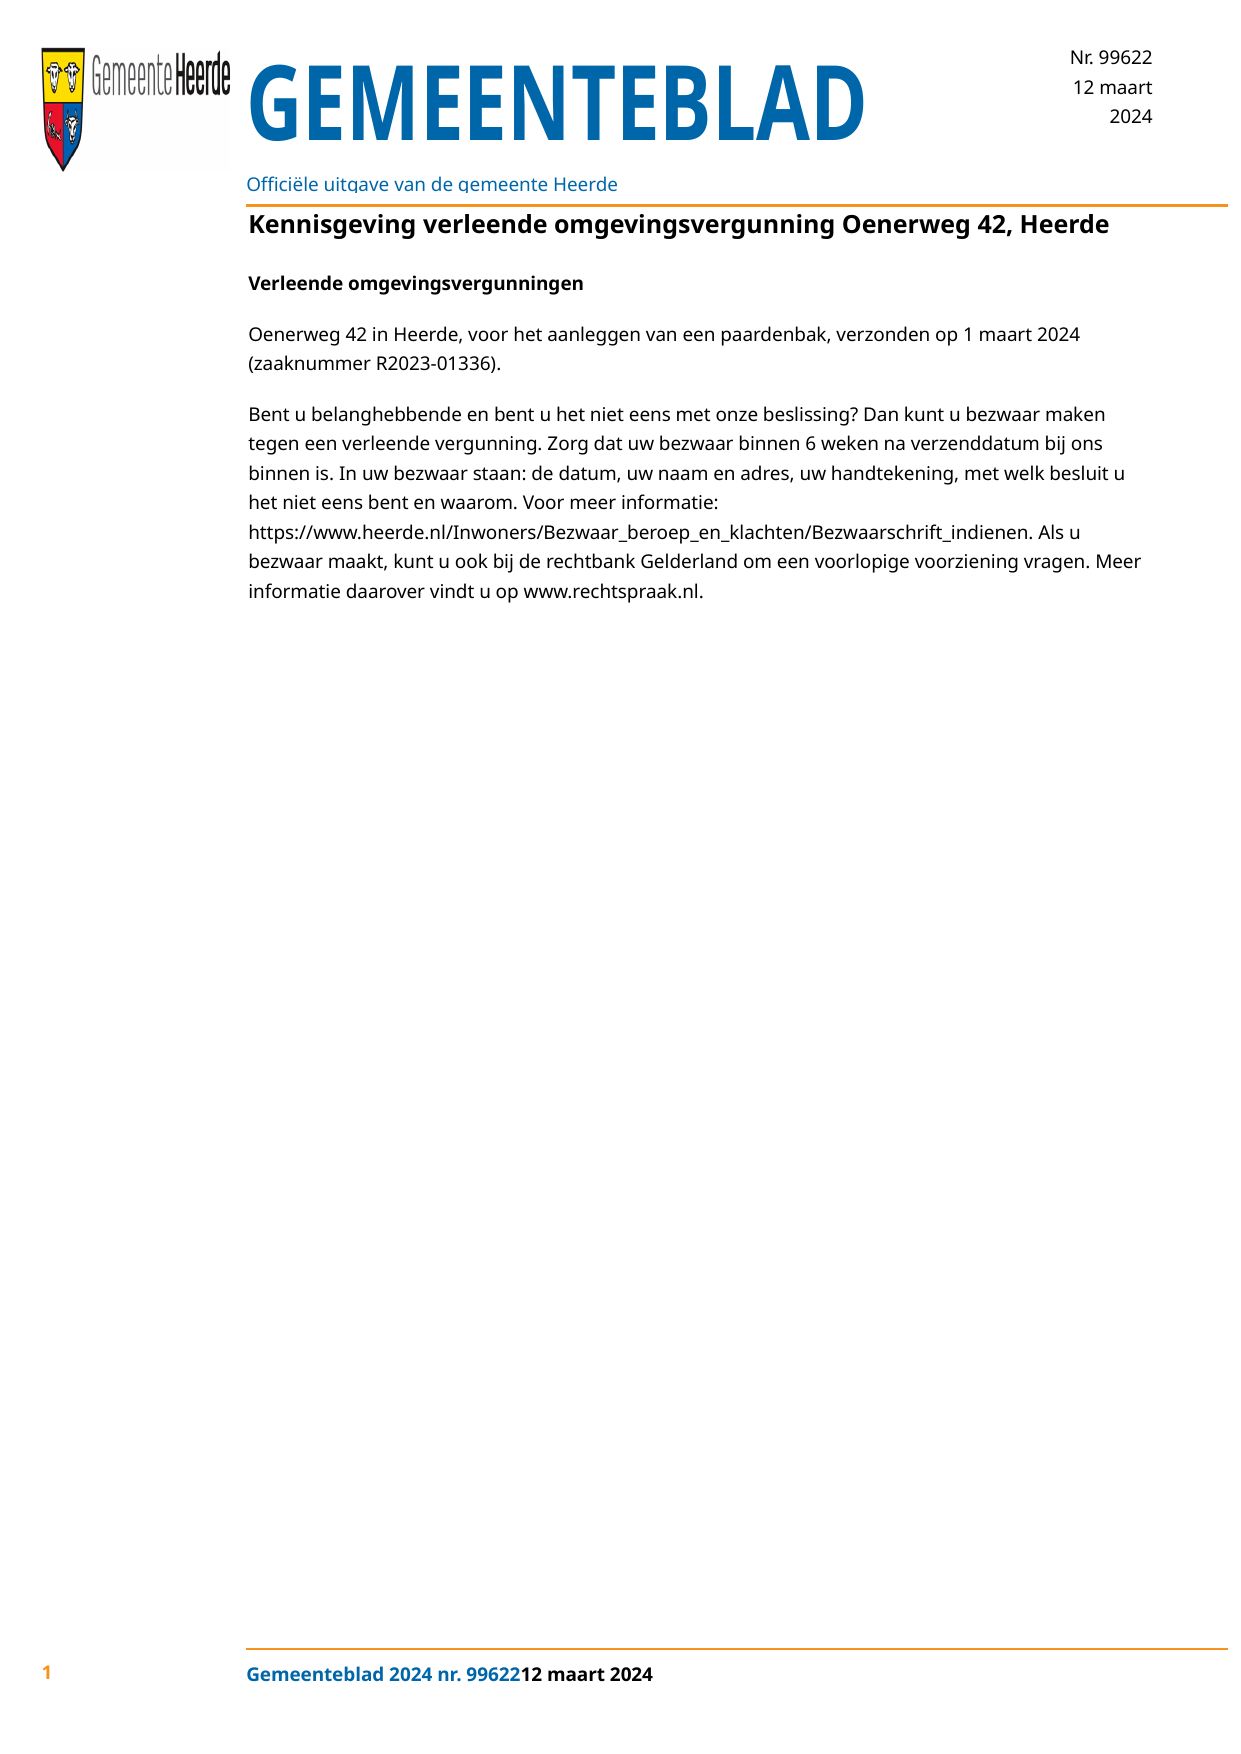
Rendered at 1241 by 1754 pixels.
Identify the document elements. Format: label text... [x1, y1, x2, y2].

text Verleende omgevingsvergunningen [248, 270, 1152, 296]
picture [41, 47, 231, 172]
text Oenerweg 42 in Heerde, voor het aanleggen van een paardenbak, verzonden op 1 maart 2024 (zaaknummer R2023-01336). [248, 321, 1152, 376]
text Kennisgeving verleende omgevingsvergunning Oenerweg 42, Heerde [248, 207, 1152, 241]
text Bent u belanghebbende en bent u het niet eens met onze beslissing? Dan kunt u bezwaar maken tegen een verleende vergunning. Zorg dat uw bezwaar binnen 6 weken na verzenddatum bij ons binnen is. In uw bezwaar staan: de datum, uw naam en adres, uw handtekening, met welk besluit u het niet eens bent en waarom. Voor meer informatie: https://www.heerde.nl/Inwoners/Bezwaar_beroep_en_klachten/Bezwaarschrift_indienen. Als u bezwaar maakt, kunt u ook bij de rechtbank Gelderland om een voorlopige voorziening vragen. Meer informatie daarover vindt u op www.rechtspraak.nl. [248, 401, 1152, 604]
